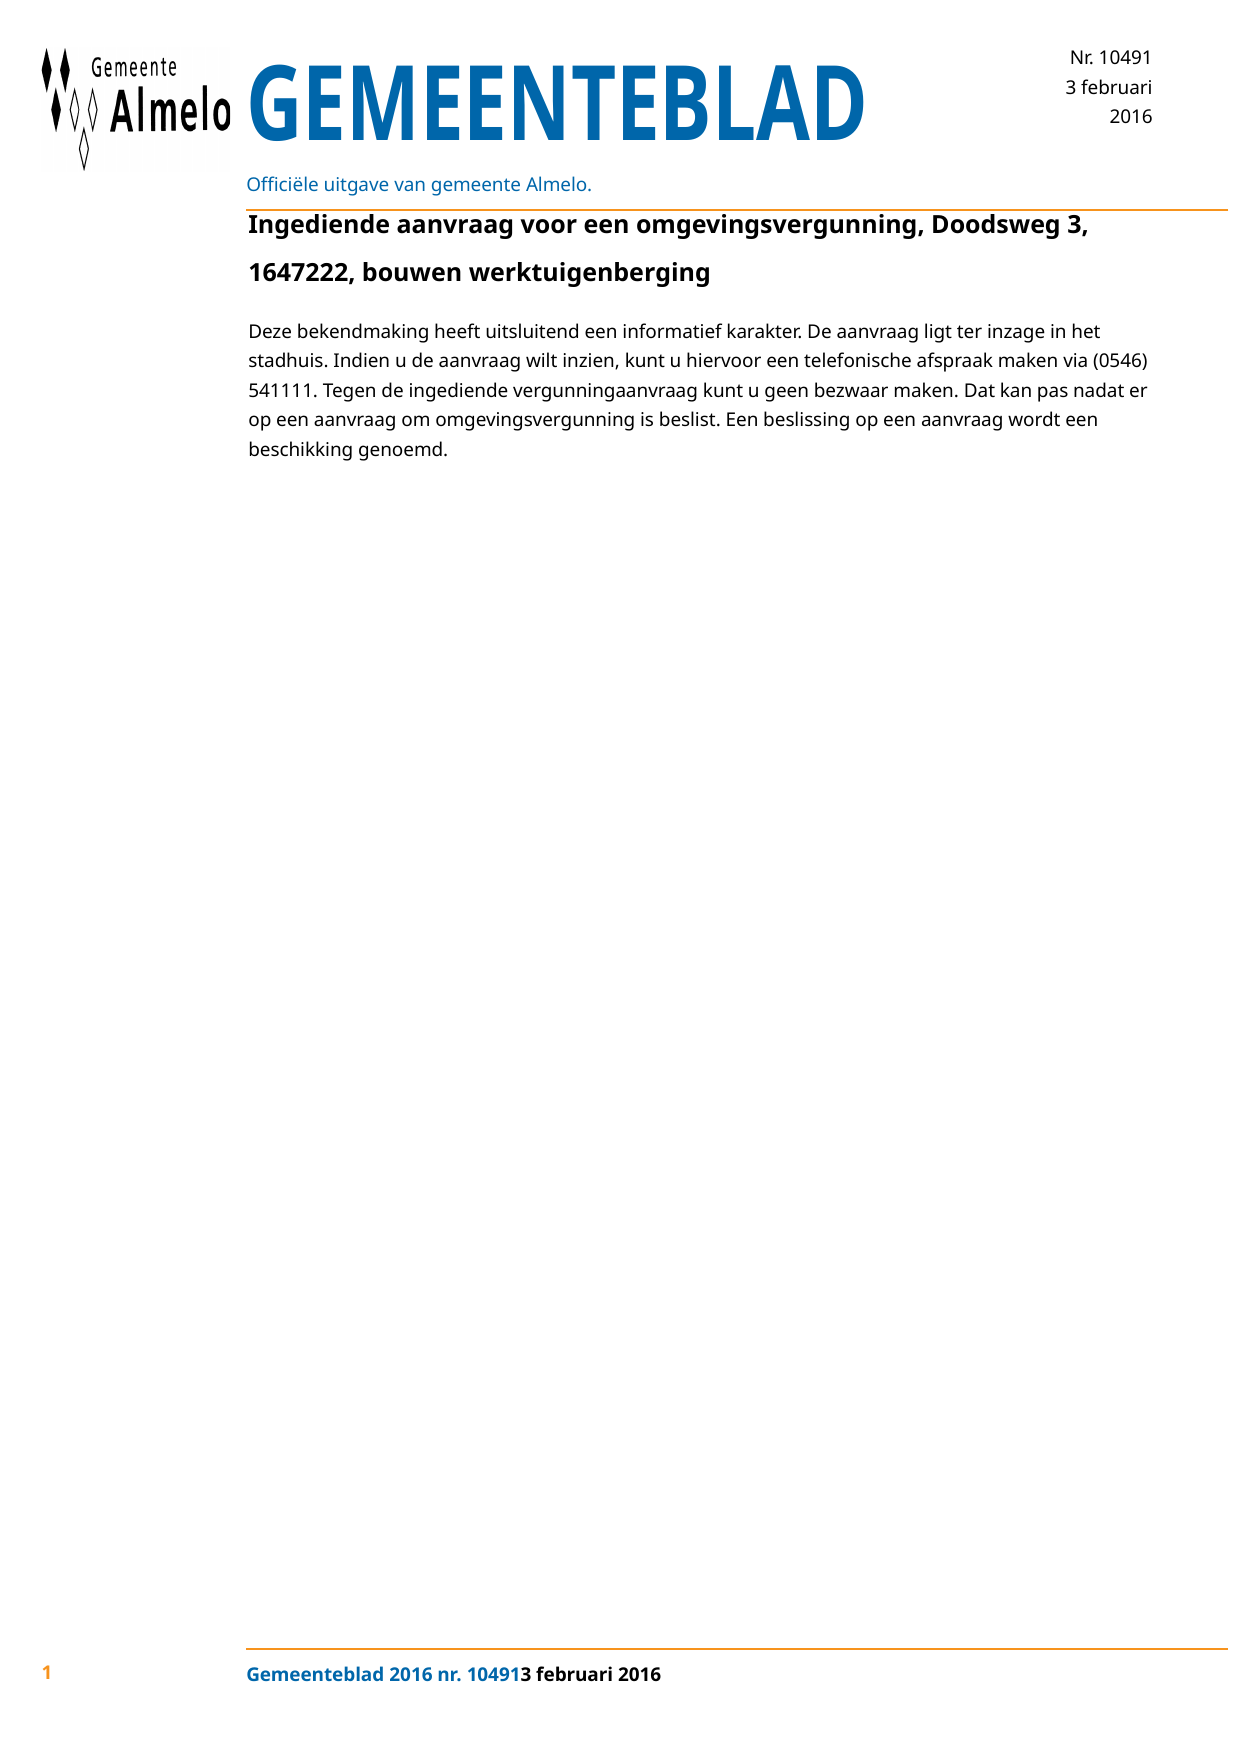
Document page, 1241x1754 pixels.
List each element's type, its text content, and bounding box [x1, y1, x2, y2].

text Ingediende aanvraag voor een omgevingsvergunning, Doodsweg 3, 1647222, bouwen werktuigenberging [248, 211, 1152, 288]
text Deze bekendmaking heeft uitsluitend een informatief karakter. De aanvraag ligt ter inzage in het stadhuis. Indien u de aanvraag wilt inzien, kunt u hiervoor een telefonische afspraak maken via (0546) 541111. Tegen de ingediende vergunningaanvraag kunt u geen bezwaar maken. Dat kan pas nadat er op een aanvraag om omgevingsvergunning is beslist. Een beslissing op een aanvraag wordt een beschikking genoemd. [248, 318, 1152, 462]
picture [41, 47, 231, 172]
